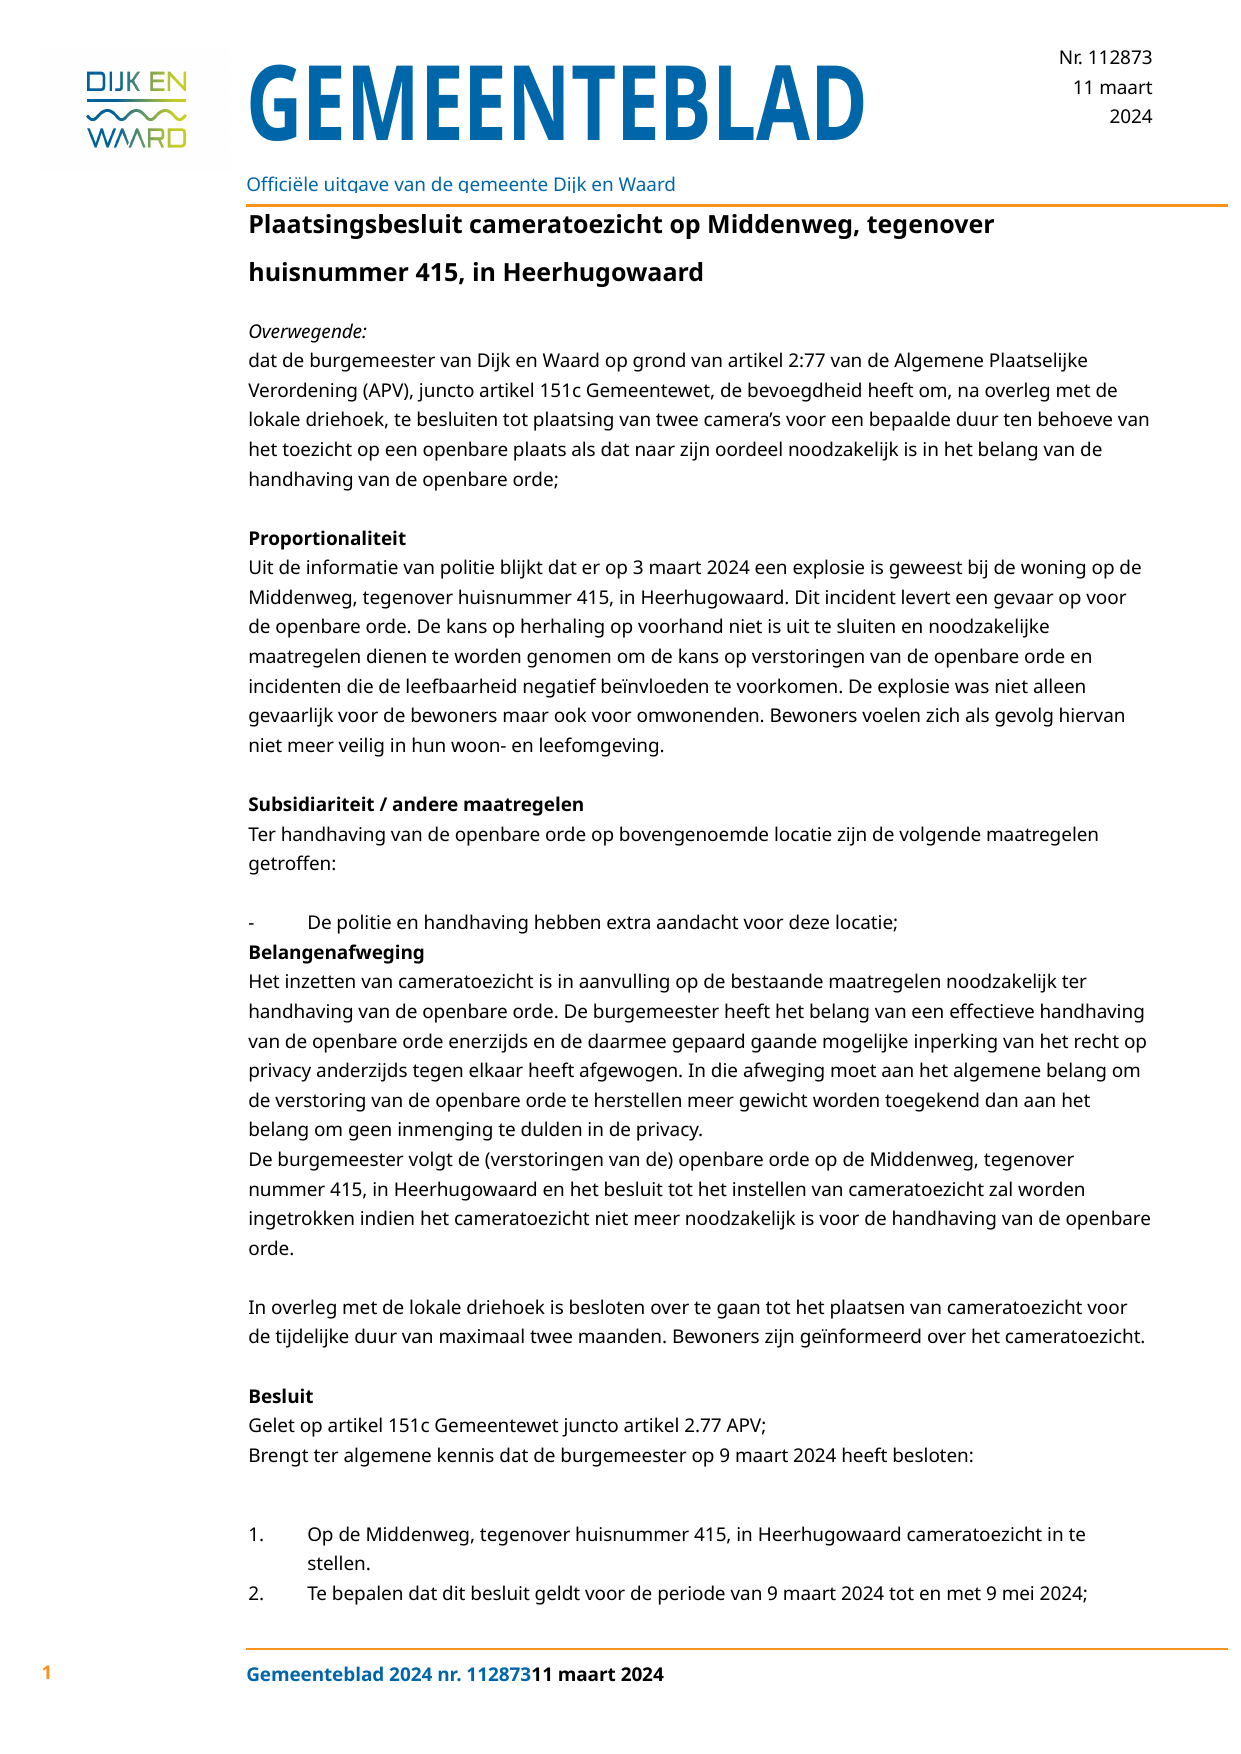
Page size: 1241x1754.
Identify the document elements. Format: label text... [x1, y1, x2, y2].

text In overleg met de lokale driehoek is besloten over te gaan tot het plaatsen van cameratoezicht voor de tijdelijke duur van maximaal twee maanden. Bewoners zijn geïnformeerd over het cameratoezicht. [248, 1294, 1152, 1349]
text Plaatsingsbesluit cameratoezicht op Middenweg, tegenover huisnummer 415, in Heerhugowaard [248, 207, 1152, 288]
text Besluit [248, 1383, 1152, 1409]
text Brengt ter algemene kennis dat de burgemeester op 9 maart 2024 heeft besloten: [248, 1442, 1152, 1468]
text Subsidiariteit / andere maatregelen [248, 791, 1152, 817]
list Te bepalen dat dit besluit geldt voor de periode van 9 maart 2024 tot en met 9 mei 2024; [248, 1580, 1152, 1606]
text Gelet op artikel 151c Gemeentewet juncto artikel 2.77 APV; [248, 1412, 1152, 1438]
text dat de burgemeester van Dijk en Waard op grond van artikel 2:77 van de Algemene Plaatselijke Verordening (APV), juncto artikel 151c Gemeentewet, de bevoegdheid heeft om, na overleg met de lokale driehoek, te besluiten tot plaatsing van twee camera’s voor een bepaalde duur ten behoeve van het toezicht op een openbare plaats als dat naar zijn oordeel noodzakelijk is in het belang van de handhaving van de openbare orde; [248, 347, 1152, 492]
picture [41, 47, 231, 172]
list Op de Middenweg, tegenover huisnummer 415, in Heerhugowaard cameratoezicht in te stellen. [248, 1521, 1152, 1576]
text Het inzetten van cameratoezicht is in aanvulling op de bestaande maatregelen noodzakelijk ter handhaving van de openbare orde. De burgemeester heeft het belang van een effectieve handhaving van de openbare orde enerzijds en de daarmee gepaard gaande mogelijke inperking van het recht op privacy anderzijds tegen elkaar heeft afgewogen. In die afweging moet aan het algemene belang om de verstoring van de openbare orde te herstellen meer gewicht worden toegekend dan aan het belang om geen inmenging te dulden in de privacy. [248, 969, 1152, 1142]
text Uit de informatie van politie blijkt dat er op 3 maart 2024 een explosie is geweest bij de woning op de Middenweg, tegenover huisnummer 415, in Heerhugowaard. Dit incident levert een gevaar op voor de openbare orde. De kans op herhaling op voorhand niet is uit te sluiten en noodzakelijke maatregelen dienen te worden genomen om de kans op verstoringen van de openbare orde en incidenten die de leefbaarheid negatief beïnvloeden te voorkomen. De explosie was niet alleen gevaarlijk voor de bewoners maar ook voor omwonenden. Bewoners voelen zich als gevolg hiervan niet meer veilig in hun woon- en leefomgeving. [248, 554, 1152, 758]
text Belangenafweging [248, 939, 1152, 965]
text Ter handhaving van de openbare orde op bovengenoemde locatie zijn de volgende maatregelen getroffen: [248, 821, 1152, 876]
list De politie en handhaving hebben extra aandacht voor deze locatie; [248, 909, 1152, 935]
text Proportionaliteit [248, 525, 1152, 551]
text Overwegende: [248, 318, 1152, 344]
text De burgemeester volgt de (verstoringen van de) openbare orde op de Middenweg, tegenover nummer 415, in Heerhugowaard en het besluit tot het instellen van cameratoezicht zal worden ingetrokken indien het cameratoezicht niet meer noodzakelijk is voor de handhaving van de openbare orde. [248, 1146, 1152, 1261]
